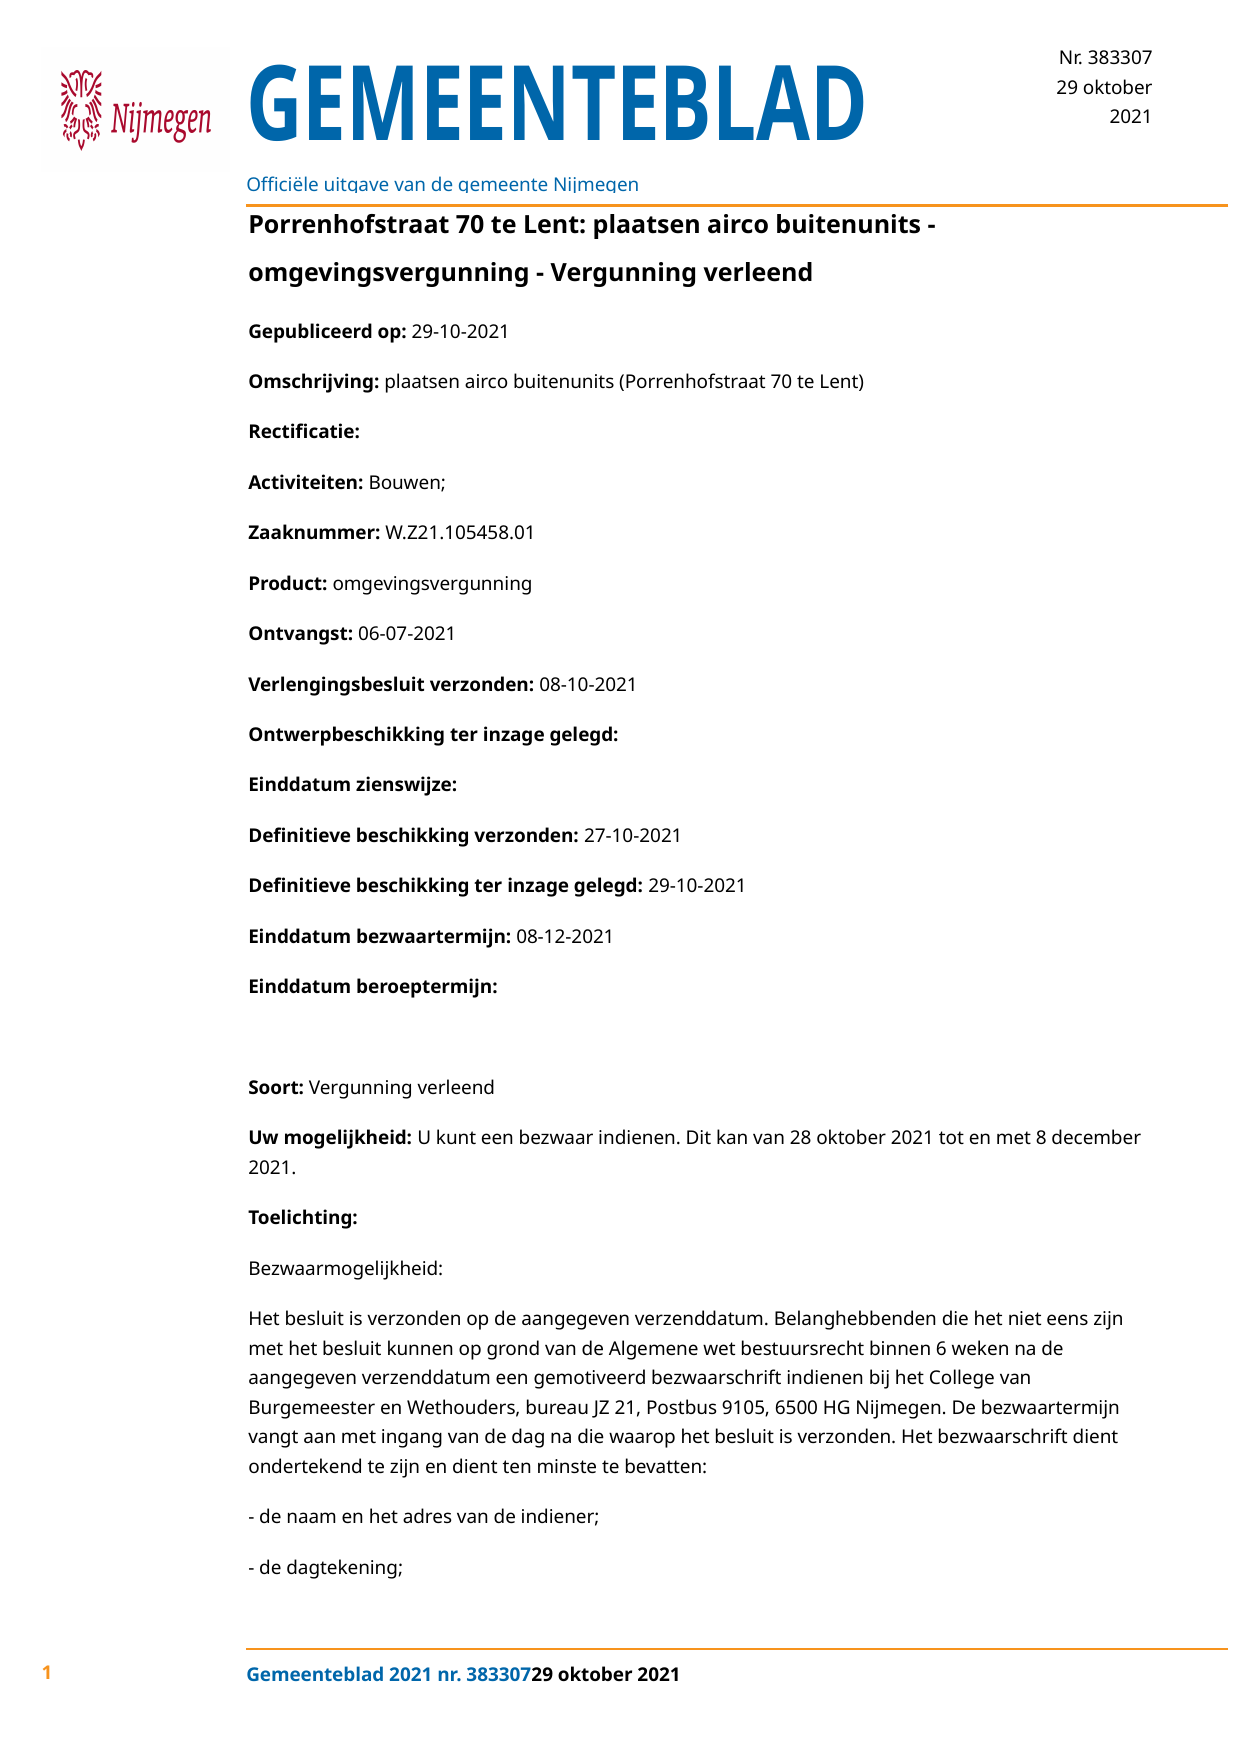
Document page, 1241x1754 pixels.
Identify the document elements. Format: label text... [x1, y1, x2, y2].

text Verlengingsbesluit verzonden: 08-10-2021 [248, 671, 1152, 697]
text - de dagtekening; [248, 1554, 1152, 1580]
text Activiteiten: Bouwen; [248, 469, 1152, 495]
text Omschrijving: plaatsen airco buitenunits (Porrenhofstraat 70 te Lent) [248, 368, 1152, 394]
text Definitieve beschikking ter inzage gelegd: 29-10-2021 [248, 872, 1152, 898]
text Zaaknummer: W.Z21.105458.01 [248, 519, 1152, 545]
text Het besluit is verzonden op de aangegeven verzenddatum. Belanghebbenden die het niet eens zijn met het besluit kunnen op grond van de Algemene wet bestuursrecht binnen 6 weken na de aangegeven verzenddatum een gemotiveerd bezwaarschrift indienen bij het College van Burgemeester en Wethouders, bureau JZ 21, Postbus 9105, 6500 HG Nijmegen. De bezwaartermijn vangt aan met ingang van de dag na die waarop het besluit is verzonden. Het bezwaarschrift dient ondertekend te zijn en dient ten minste te bevatten: [248, 1305, 1152, 1479]
text Toelichting: [248, 1204, 1152, 1230]
text Rectificatie: [248, 419, 1152, 444]
text Einddatum beroeptermijn: [248, 973, 1152, 999]
text Einddatum zienswijze: [248, 772, 1152, 797]
text Definitieve beschikking verzonden: 27-10-2021 [248, 822, 1152, 848]
text Einddatum bezwaartermijn: 08-12-2021 [248, 923, 1152, 949]
picture [41, 47, 231, 172]
text Gepubliceerd op: 29-10-2021 [248, 318, 1152, 344]
text Ontvangst: 06-07-2021 [248, 620, 1152, 646]
text Soort: Vergunning verleend [248, 1074, 1152, 1100]
text Porrenhofstraat 70 te Lent: plaatsen airco buitenunits - omgevingsvergunning - Vergunning verleend [248, 207, 1152, 288]
text Product: omgevingsvergunning [248, 570, 1152, 596]
text - de naam en het adres van de indiener; [248, 1504, 1152, 1529]
text Uw mogelijkheid: U kunt een bezwaar indienen. Dit kan van 28 oktober 2021 tot en met 8 december 2021. [248, 1124, 1152, 1180]
text Bezwaarmogelijkheid: [248, 1255, 1152, 1281]
text Ontwerpbeschikking ter inzage gelegd: [248, 721, 1152, 747]
